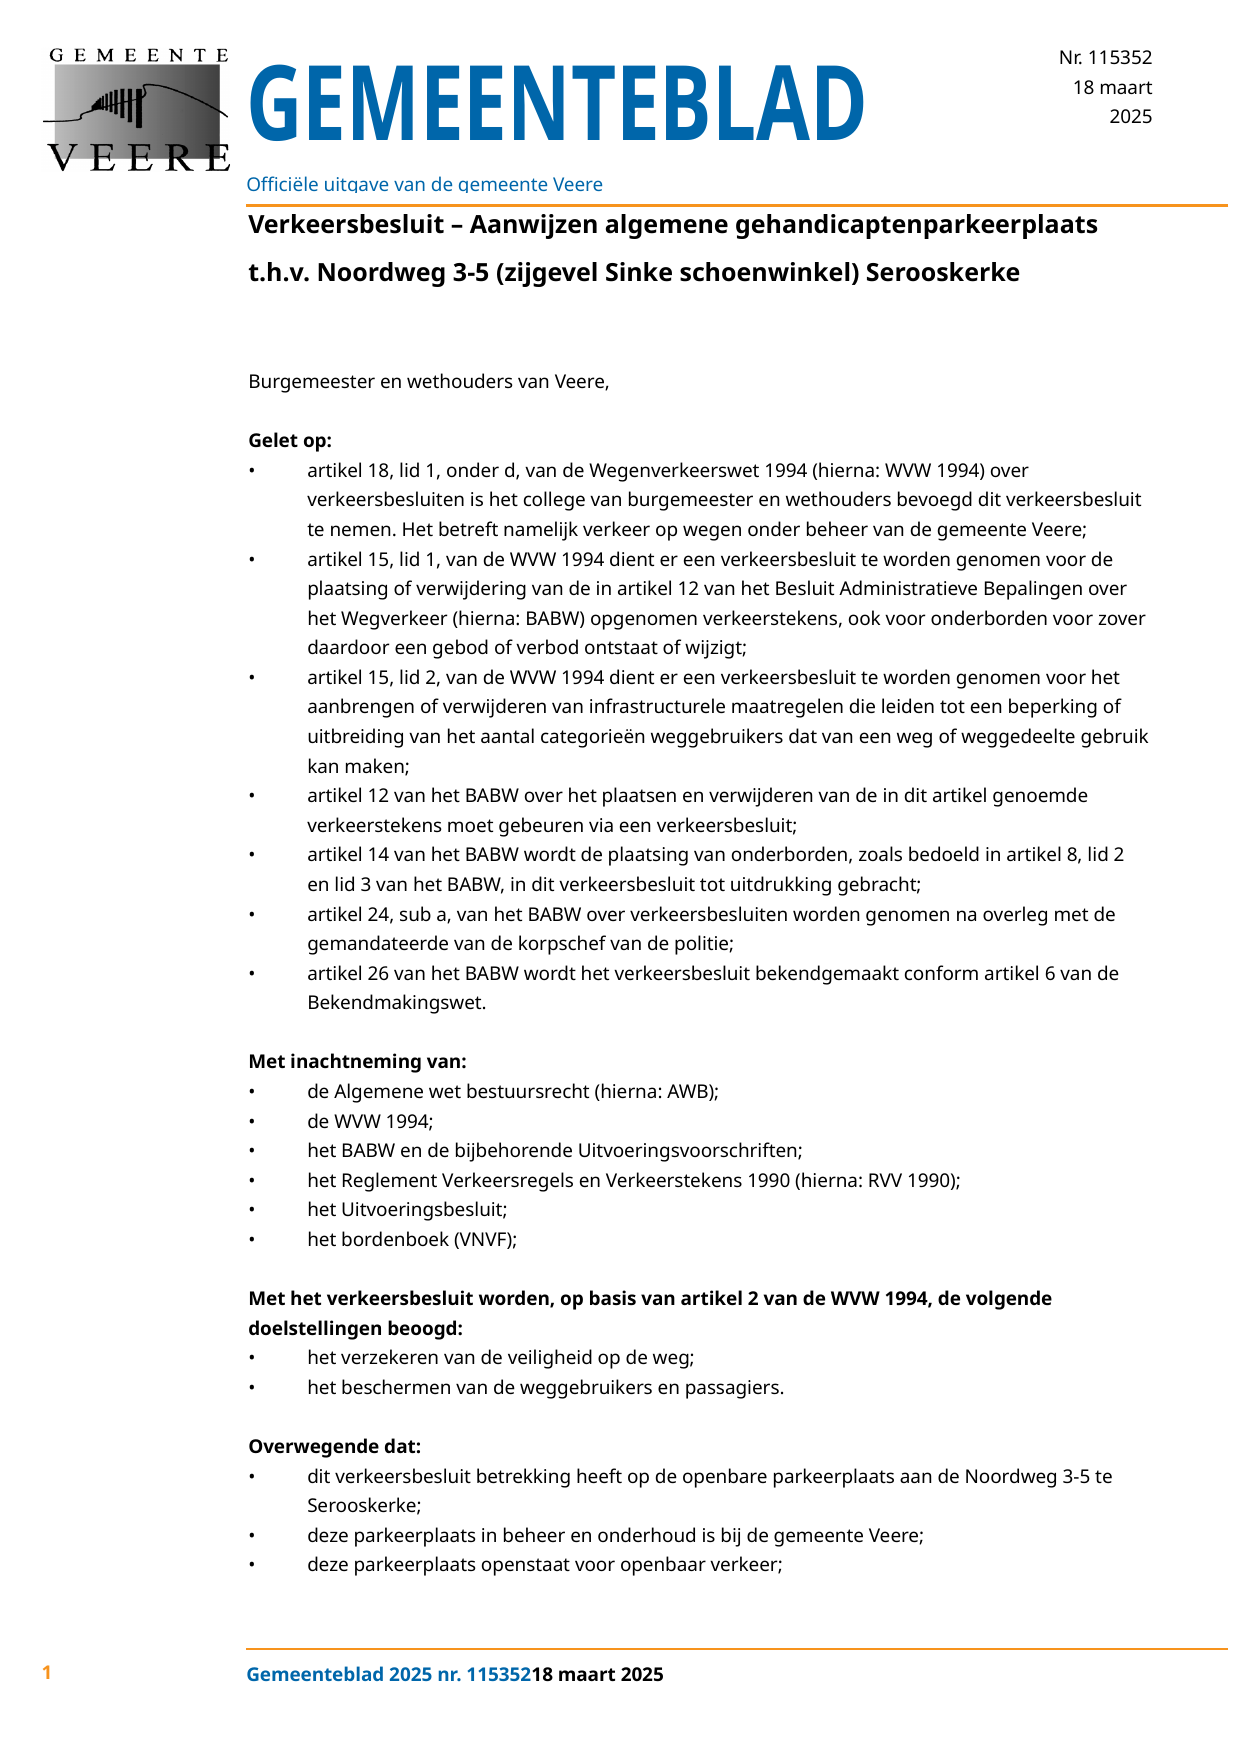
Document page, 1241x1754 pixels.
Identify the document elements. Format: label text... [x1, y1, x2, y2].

list artikel 14 van het BABW wordt de plaatsing van onderborden, zoals bedoeld in artikel 8, lid 2 en lid 3 van het BABW, in dit verkeersbesluit tot uitdrukking gebracht; [248, 842, 1152, 897]
list het BABW en de bijbehorende Uitvoeringsvoorschriften; [248, 1137, 1152, 1163]
list artikel 24, sub a, van het BABW over verkeersbesluiten worden genomen na overleg met de gemandateerde van de korpschef van de politie; [248, 901, 1152, 956]
list het Reglement Verkeersregels en Verkeerstekens 1990 (hierna: RVV 1990); [248, 1167, 1152, 1193]
list het bordenboek (VNVF); [248, 1226, 1152, 1252]
text Overwegende dat: [248, 1433, 1152, 1459]
list artikel 18, lid 1, onder d, van de Wegenverkeerswet 1994 (hierna: WVW 1994) over verkeersbesluiten is het college van burgemeester en wethouders bevoegd dit verkeersbesluit te nemen. Het betreft namelijk verkeer op wegen onder beheer van de gemeente Veere; [248, 457, 1152, 542]
list deze parkeerplaats openstaat voor openbaar verkeer; [248, 1552, 1152, 1577]
list de Algemene wet bestuursrecht (hierna: AWB); [248, 1078, 1152, 1104]
text Gelet op: [248, 427, 1152, 453]
list dit verkeersbesluit betrekking heeft op de openbare parkeerplaats aan de Noordweg 3-5 te Serooskerke; [248, 1463, 1152, 1518]
picture [41, 47, 231, 172]
list artikel 15, lid 2, van de WVW 1994 dient er een verkeersbesluit te worden genomen voor het aanbrengen of verwijderen van infrastructurele maatregelen die leiden tot een beperking of uitbreiding van het aantal categorieën weggebruikers dat van een weg of weggedeelte gebruik kan maken; [248, 664, 1152, 778]
list artikel 15, lid 1, van de WVW 1994 dient er een verkeersbesluit te worden genomen voor de plaatsing of verwijdering van de in artikel 12 van het Besluit Administratieve Bepalingen over het Wegverkeer (hierna: BABW) opgenomen verkeerstekens, ook voor onderborden voor zover daardoor een gebod of verbod ontstaat of wijzigt; [248, 546, 1152, 660]
text Burgemeester en wethouders van Veere, [248, 368, 1152, 394]
text Met inachtneming van: [248, 1049, 1152, 1074]
text Verkeersbesluit – Aanwijzen algemene gehandicaptenparkeerplaats t.h.v. Noordweg 3-5 (zijgevel Sinke schoenwinkel) Serooskerke [248, 207, 1152, 288]
text Met het verkeersbesluit worden, op basis van artikel 2 van de WVW 1994, de volgende doelstellingen beoogd: [248, 1285, 1152, 1341]
list het verzekeren van de veiligheid op de weg; [248, 1344, 1152, 1370]
list deze parkeerplaats in beheer en onderhoud is bij de gemeente Veere; [248, 1522, 1152, 1548]
list de WVW 1994; [248, 1108, 1152, 1133]
list het beschermen van de weggebruikers en passagiers. [248, 1374, 1152, 1400]
list artikel 26 van het BABW wordt het verkeersbesluit bekendgemaakt conform artikel 6 van de Bekendmakingswet. [248, 960, 1152, 1015]
list het Uitvoeringsbesluit; [248, 1197, 1152, 1222]
list artikel 12 van het BABW over het plaatsen en verwijderen van de in dit artikel genoemde verkeerstekens moet gebeuren via een verkeersbesluit; [248, 782, 1152, 838]
